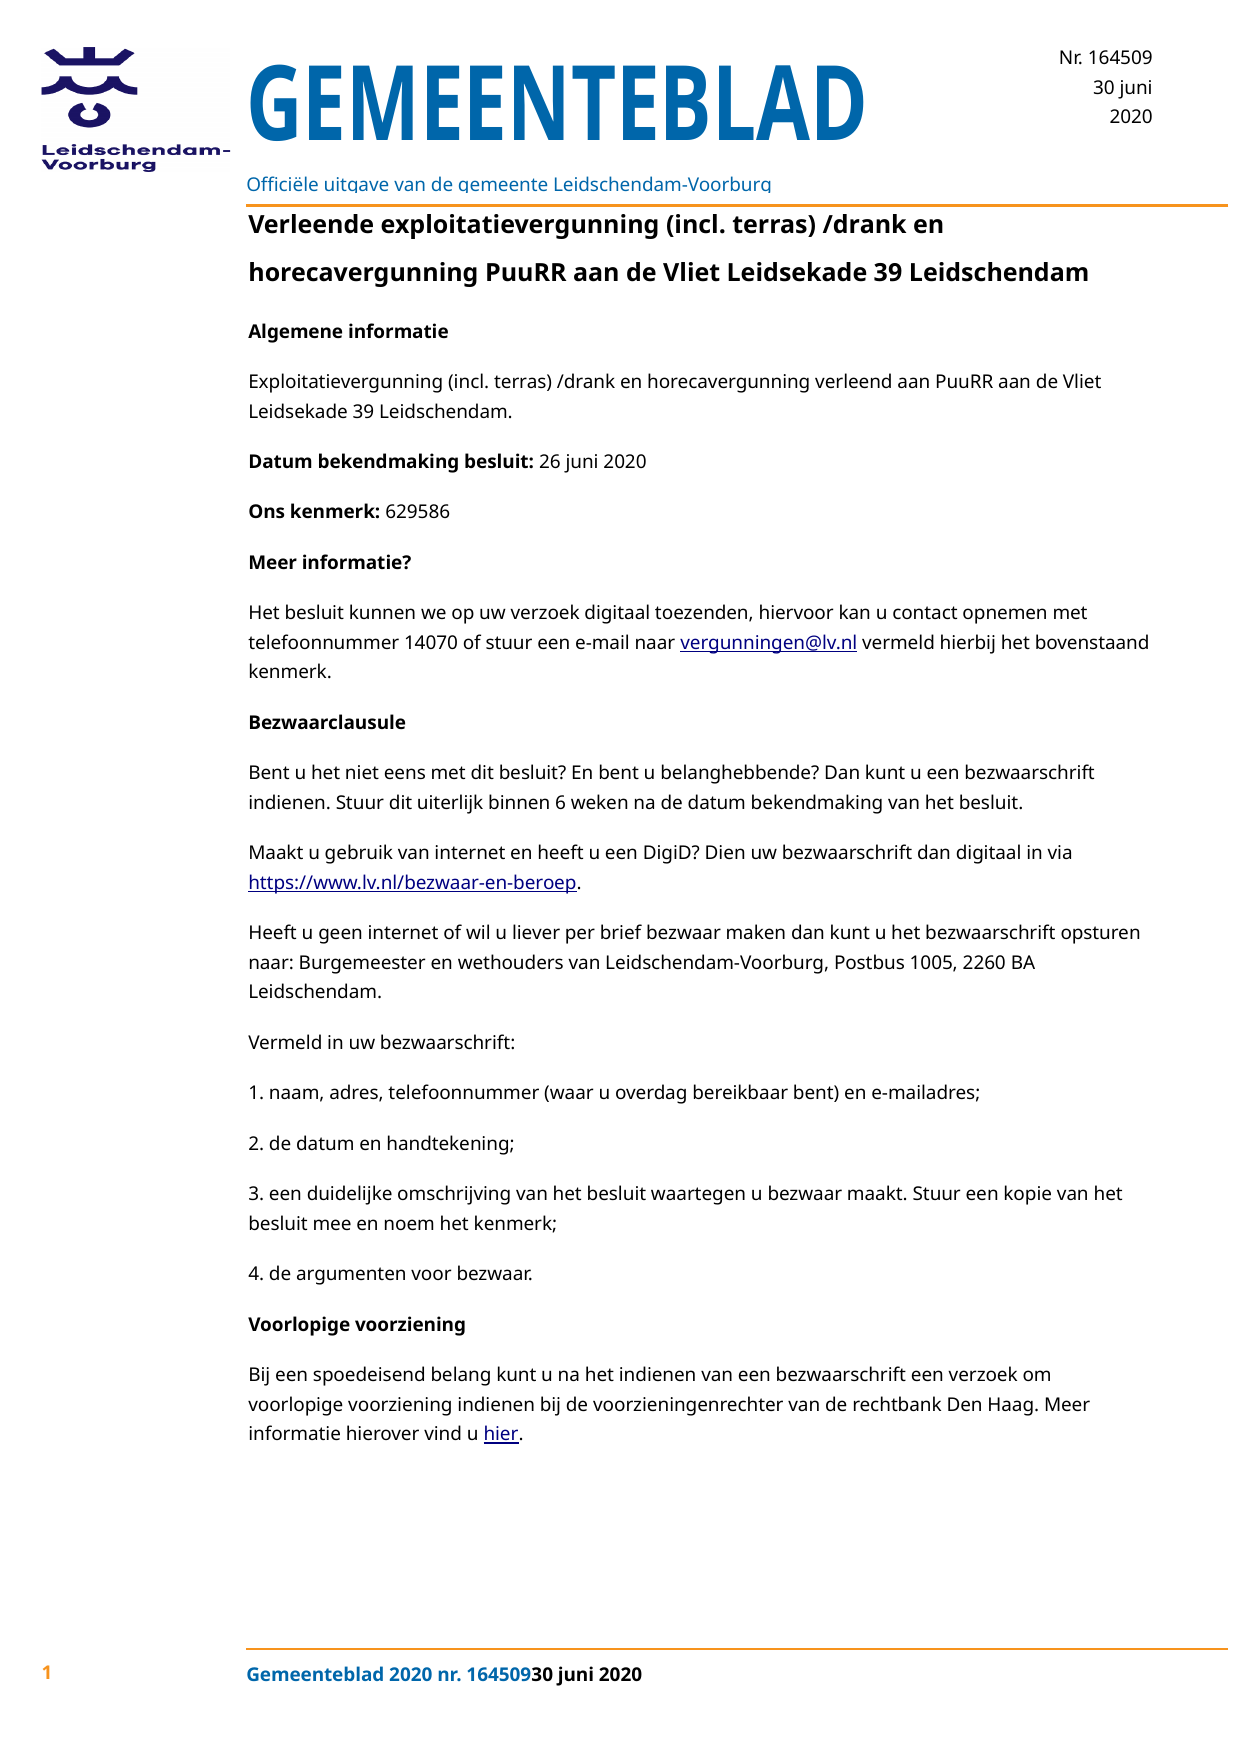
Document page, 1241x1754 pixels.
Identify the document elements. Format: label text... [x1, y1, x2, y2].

text 2. de datum en handtekening; [248, 1130, 1152, 1156]
text 4. de argumenten voor bezwaar. [248, 1260, 1152, 1286]
text Meer informatie? [248, 549, 1152, 575]
text 3. een duidelijke omschrijving van het besluit waartegen u bezwaar maakt. Stuur een kopie van het besluit mee en noem het kenmerk; [248, 1180, 1152, 1236]
text Ons kenmerk: 629586 [248, 499, 1152, 524]
text Maakt u gebruik van internet en heeft u een DigiD? Dien uw bezwaarschrift dan digitaal in via https://www.lv.nl/bezwaar-en-beroep. [248, 839, 1152, 895]
text Vermeld in uw bezwaarschrift: [248, 1029, 1152, 1055]
text Algemene informatie [248, 318, 1152, 344]
text Heeft u geen internet of wil u liever per brief bezwaar maken dan kunt u het bezwaarschrift opsturen naar: Burgemeester en wethouders van Leidschendam-Voorburg, Postbus 1005, 2260 BA Leidschendam. [248, 919, 1152, 1004]
text Exploitatievergunning (incl. terras) /drank en horecavergunning verleend aan PuuRR aan de Vliet Leidsekade 39 Leidschendam. [248, 368, 1152, 424]
text Voorlopige voorziening [248, 1311, 1152, 1337]
text Verleende exploitatievergunning (incl. terras) /drank en horecavergunning PuuRR aan de Vliet Leidsekade 39 Leidschendam [248, 207, 1152, 288]
text Bij een spoedeisend belang kunt u na het indienen van een bezwaarschrift een verzoek om voorlopige voorziening indienen bij de voorzieningenrechter van de rechtbank Den Haag. Meer informatie hierover vind u hier. [248, 1361, 1152, 1446]
text Bezwaarclausule [248, 709, 1152, 735]
text Datum bekendmaking besluit: 26 juni 2020 [248, 448, 1152, 474]
text 1. naam, adres, telefoonnummer (waar u overdag bereikbaar bent) en e-mailadres; [248, 1079, 1152, 1105]
picture [41, 47, 231, 172]
text Het besluit kunnen we op uw verzoek digitaal toezenden, hiervoor kan u contact opnemen met telefoonnummer 14070 of stuur een e-mail naar vergunningen@lv.nl vermeld hierbij het bovenstaand kenmerk. [248, 599, 1152, 684]
text Bent u het niet eens met dit besluit? En bent u belanghebbende? Dan kunt u een bezwaarschrift indienen. Stuur dit uiterlijk binnen 6 weken na de datum bekendmaking van het besluit. [248, 759, 1152, 815]
